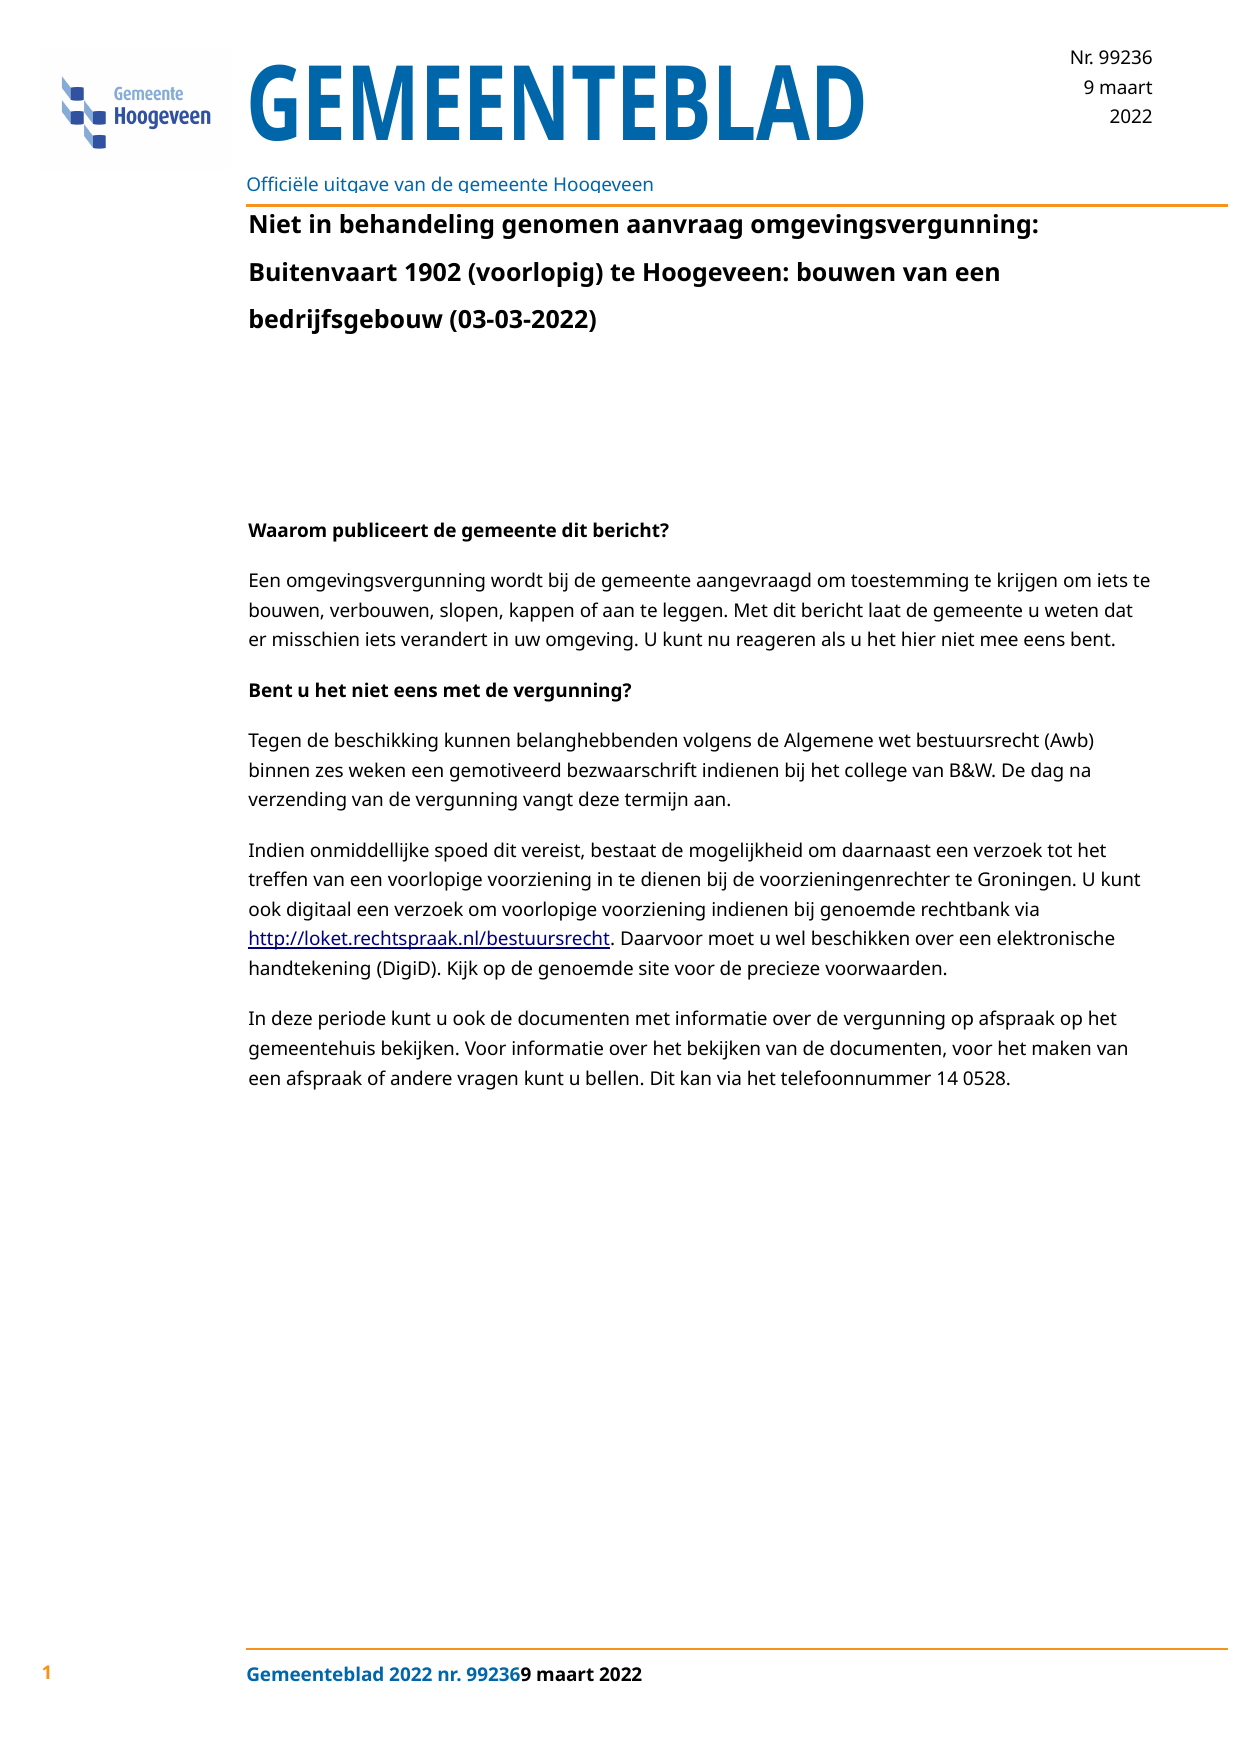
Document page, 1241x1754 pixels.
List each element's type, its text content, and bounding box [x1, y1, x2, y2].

text Een omgevingsvergunning wordt bij de gemeente aangevraagd om toestemming te krijgen om iets te bouwen, verbouwen, slopen, kappen of aan te leggen. Met dit bericht laat de gemeente u weten dat er misschien iets verandert in uw omgeving. U kunt nu reageren als u het hier niet mee eens bent. [248, 567, 1152, 652]
text Tegen de beschikking kunnen belanghebbenden volgens de Algemene wet bestuursrecht (Awb) binnen zes weken een gemotiveerd bezwaarschrift indienen bij het college van B&W. De dag na verzending van de vergunning vangt deze termijn aan. [248, 727, 1152, 812]
text In deze periode kunt u ook de documenten met informatie over de vergunning op afspraak op het gemeentehuis bekijken. Voor informatie over het bekijken van de documenten, voor het maken van een afspraak of andere vragen kunt u bellen. Dit kan via het telefoonnummer 14 0528. [248, 1006, 1152, 1090]
text Waarom publiceert de gemeente dit bericht? [248, 517, 1152, 542]
text Niet in behandeling genomen aanvraag omgevingsvergunning: Buitenvaart 1902 (voorlopig) te Hoogeveen: bouwen van een bedrijfsgebouw (03-03-2022) [248, 207, 1152, 336]
text Indien onmiddellijke spoed dit vereist, bestaat de mogelijkheid om daarnaast een verzoek tot het treffen van een voorlopige voorziening in te dienen bij de voorzieningenrechter te Groningen. U kunt ook digitaal een verzoek om voorlopige voorziening indienen bij genoemde rechtbank via http://loket.rechtspraak.nl/bestuursrecht. Daarvoor moet u wel beschikken over een elektronische handtekening (DigiD). Kijk op de genoemde site voor de precieze voorwaarden. [248, 837, 1152, 981]
text Bent u het niet eens met de vergunning? [248, 677, 1152, 702]
picture [41, 47, 231, 172]
